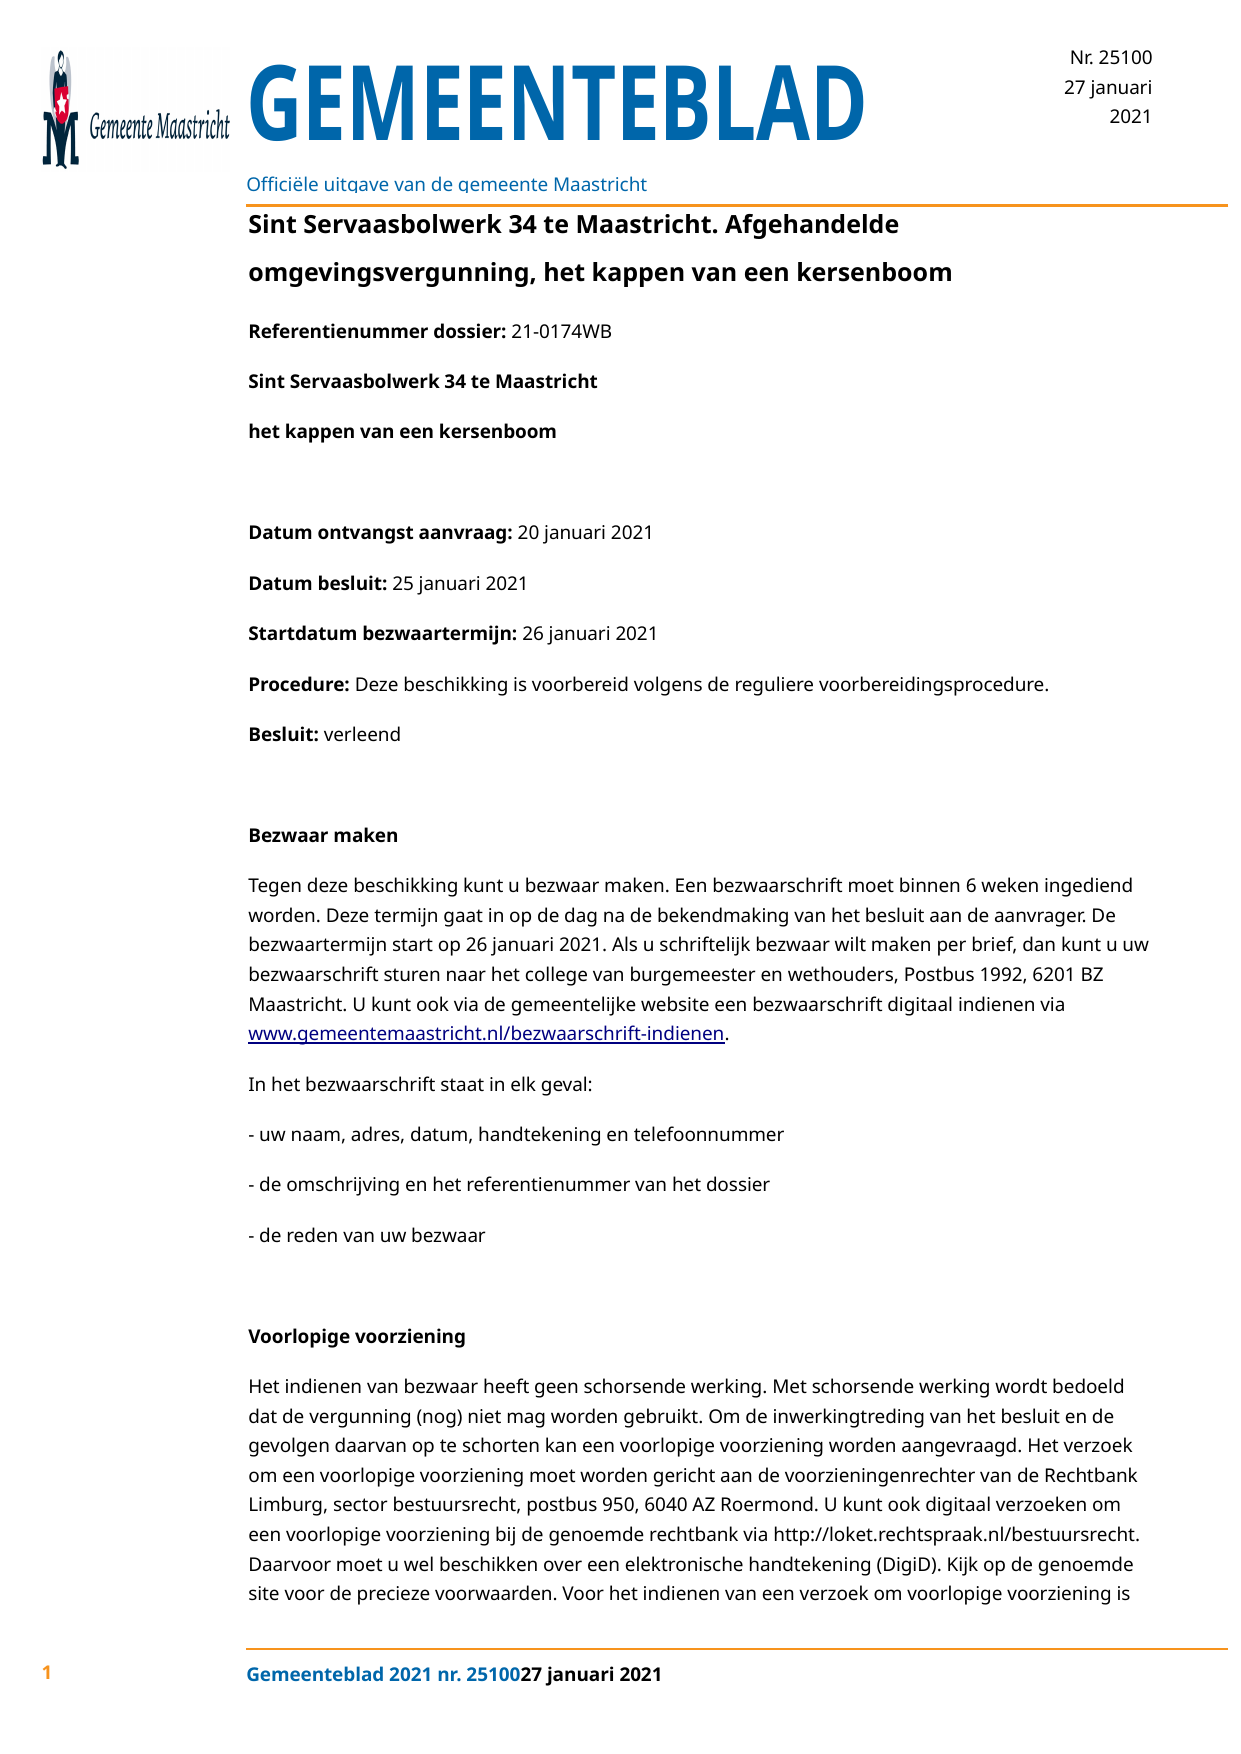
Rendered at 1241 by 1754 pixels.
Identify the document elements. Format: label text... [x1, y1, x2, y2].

text Voorlopige voorziening [248, 1323, 1152, 1349]
text - de omschrijving en het referentienummer van het dossier [248, 1172, 1152, 1197]
text het kappen van een kersenboom [248, 419, 1152, 444]
text - de reden van uw bezwaar [248, 1222, 1152, 1248]
text Referentienummer dossier: 21-0174WB [248, 318, 1152, 344]
text Sint Servaasbolwerk 34 te Maastricht. Afgehandelde omgevingsvergunning, het kappen van een kersenboom [248, 207, 1152, 288]
text Besluit: verleend [248, 721, 1152, 747]
text Datum ontvangst aanvraag: 20 januari 2021 [248, 519, 1152, 545]
text Tegen deze beschikking kunt u bezwaar maken. Een bezwaarschrift moet binnen 6 weken ingediend worden. Deze termijn gaat in op de dag na de bekendmaking van het besluit aan de aanvrager. De bezwaartermijn start op 26 januari 2021. Als u schriftelijk bezwaar wilt maken per brief, dan kunt u uw bezwaarschrift sturen naar het college van burgemeester en wethouders, Postbus 1992, 6201 BZ Maastricht. U kunt ook via de gemeentelijke website een bezwaarschrift digitaal indienen via www.gemeentemaastricht.nl/bezwaarschrift-indienen. [248, 872, 1152, 1046]
text Het indienen van bezwaar heeft geen schorsende werking. Met schorsende werking wordt bedoeld dat de vergunning (nog) niet mag worden gebruikt. Om de inwerkingtreding van het besluit en de gevolgen daarvan op te schorten kan een voorlopige voorziening worden aangevraagd. Het verzoek om een voorlopige voorziening moet worden gericht aan de voorzieningenrechter van de Rechtbank Limburg, sector bestuursrecht, postbus 950, 6040 AZ Roermond. U kunt ook digitaal verzoeken om een voorlopige voorziening bij de genoemde rechtbank via http://loket.rechtspraak.nl/bestuursrecht. Daarvoor moet u wel beschikken over een elektronische handtekening (DigiD). Kijk op de genoemde site voor de precieze voorwaarden. Voor het indienen van een verzoek om voorlopige voorziening is [248, 1373, 1152, 1606]
text Datum besluit: 25 januari 2021 [248, 570, 1152, 596]
text In het bezwaarschrift staat in elk geval: [248, 1071, 1152, 1097]
text Startdatum bezwaartermijn: 26 januari 2021 [248, 620, 1152, 646]
text Sint Servaasbolwerk 34 te Maastricht [248, 368, 1152, 394]
text Procedure: Deze beschikking is voorbereid volgens de reguliere voorbereidingsprocedure. [248, 671, 1152, 697]
picture [41, 47, 231, 172]
text Bezwaar maken [248, 822, 1152, 848]
text - uw naam, adres, datum, handtekening en telefoonnummer [248, 1121, 1152, 1147]
